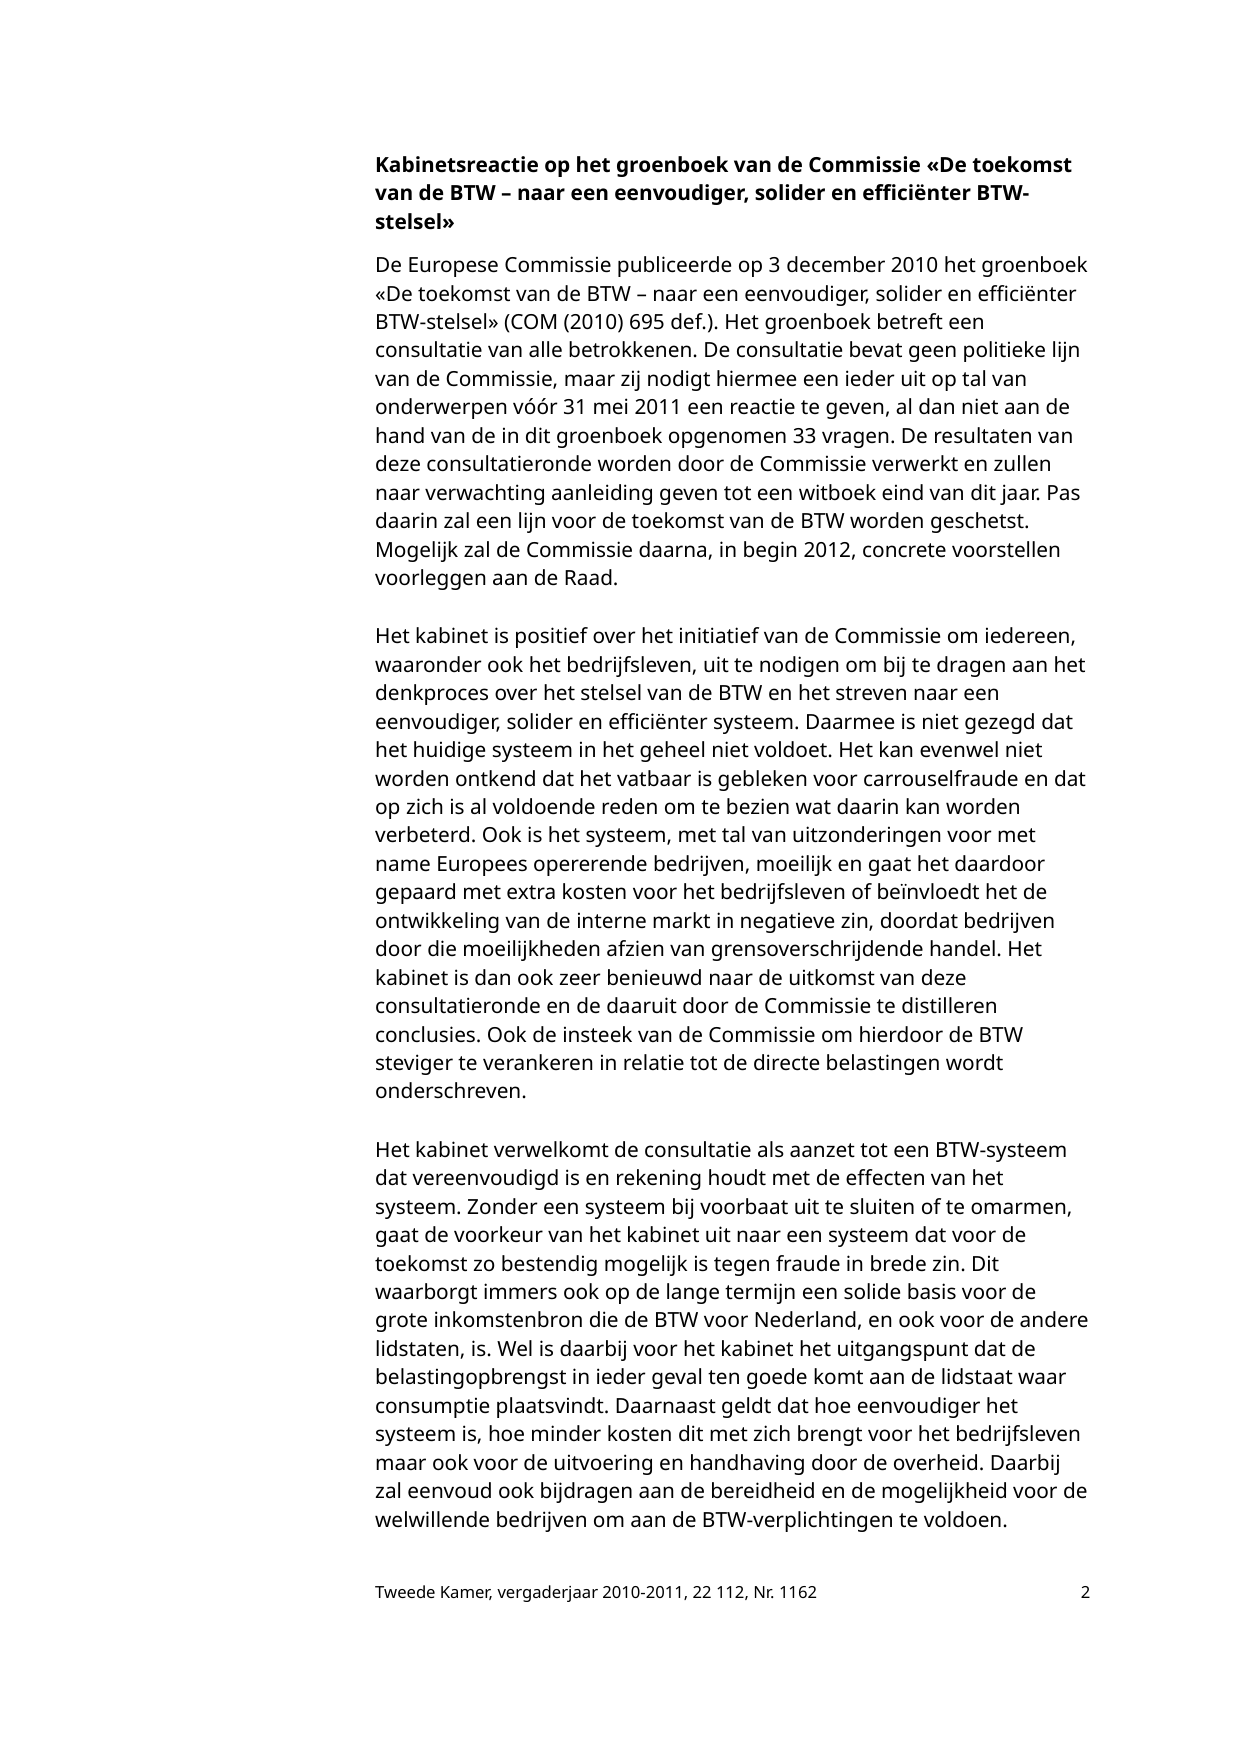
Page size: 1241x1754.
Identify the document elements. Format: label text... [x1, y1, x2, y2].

text Kabinetsreactie op het groenboek van de Commissie «De toekomst van de BTW – naar een eenvoudiger, solider en efficiënter BTW-stelsel» [375, 150, 1090, 235]
text Het kabinet verwelkomt de consultatie als aanzet tot een BTW-systeem dat vereenvoudigd is en rekening houdt met de effecten van het systeem. Zonder een systeem bij voorbaat uit te sluiten of te omarmen, gaat de voorkeur van het kabinet uit naar een systeem dat voor de toekomst zo bestendig mogelijk is tegen fraude in brede zin. Dit waarborgt immers ook op de lange termijn een solide basis voor de grote inkomstenbron die de BTW voor Nederland, en ook voor de andere lidstaten, is. Wel is daarbij voor het kabinet het uitgangspunt dat de belastingopbrengst in ieder geval ten goede komt aan de lidstaat waar consumptie plaatsvindt. Daarnaast geldt dat hoe eenvoudiger het systeem is, hoe minder kosten dit met zich brengt voor het bedrijfsleven maar ook voor de uitvoering en handhaving door de overheid. Daarbij zal eenvoud ook bijdragen aan de bereidheid en de mogelijkheid voor de welwillende bedrijven om aan de BTW-verplichtingen te voldoen. [375, 1135, 1090, 1533]
text Het kabinet is positief over het initiatief van de Commissie om iedereen, waaronder ook het bedrijfsleven, uit te nodigen om bij te dragen aan het denkproces over het stelsel van de BTW en het streven naar een eenvoudiger, solider en efficiënter systeem. Daarmee is niet gezegd dat het huidige systeem in het geheel niet voldoet. Het kan evenwel niet worden ontkend dat het vatbaar is gebleken voor carrouselfraude en dat op zich is al voldoende reden om te bezien wat daarin kan worden verbeterd. Ook is het systeem, met tal van uitzonderingen voor met name Europees opererende bedrijven, moeilijk en gaat het daardoor gepaard met extra kosten voor het bedrijfsleven of beïnvloedt het de ontwikkeling van de interne markt in negatieve zin, doordat bedrijven door die moeilijkheden afzien van grensoverschrijdende handel. Het kabinet is dan ook zeer benieuwd naar de uitkomst van deze consultatieronde en de daaruit door de Commissie te distilleren conclusies. Ook de insteek van de Commissie om hierdoor de BTW steviger te verankeren in relatie tot de directe belastingen wordt onderschreven. [375, 622, 1090, 1105]
text De Europese Commissie publiceerde op 3 december 2010 het groenboek «De toekomst van de BTW – naar een eenvoudiger, solider en efficiënter BTW-stelsel» (COM (2010) 695 def.). Het groenboek betreft een consultatie van alle betrokkenen. De consultatie bevat geen politieke lijn van de Commissie, maar zij nodigt hiermee een ieder uit op tal van onderwerpen vóór 31 mei 2011 een reactie te geven, al dan niet aan de hand van de in dit groenboek opgenomen 33 vragen. De resultaten van deze consultatieronde worden door de Commissie verwerkt en zullen naar verwachting aanleiding geven tot een witboek eind van dit jaar. Pas daarin zal een lijn voor de toekomst van de BTW worden geschetst. Mogelijk zal de Commissie daarna, in begin 2012, concrete voorstellen voorleggen aan de Raad. [375, 250, 1090, 592]
